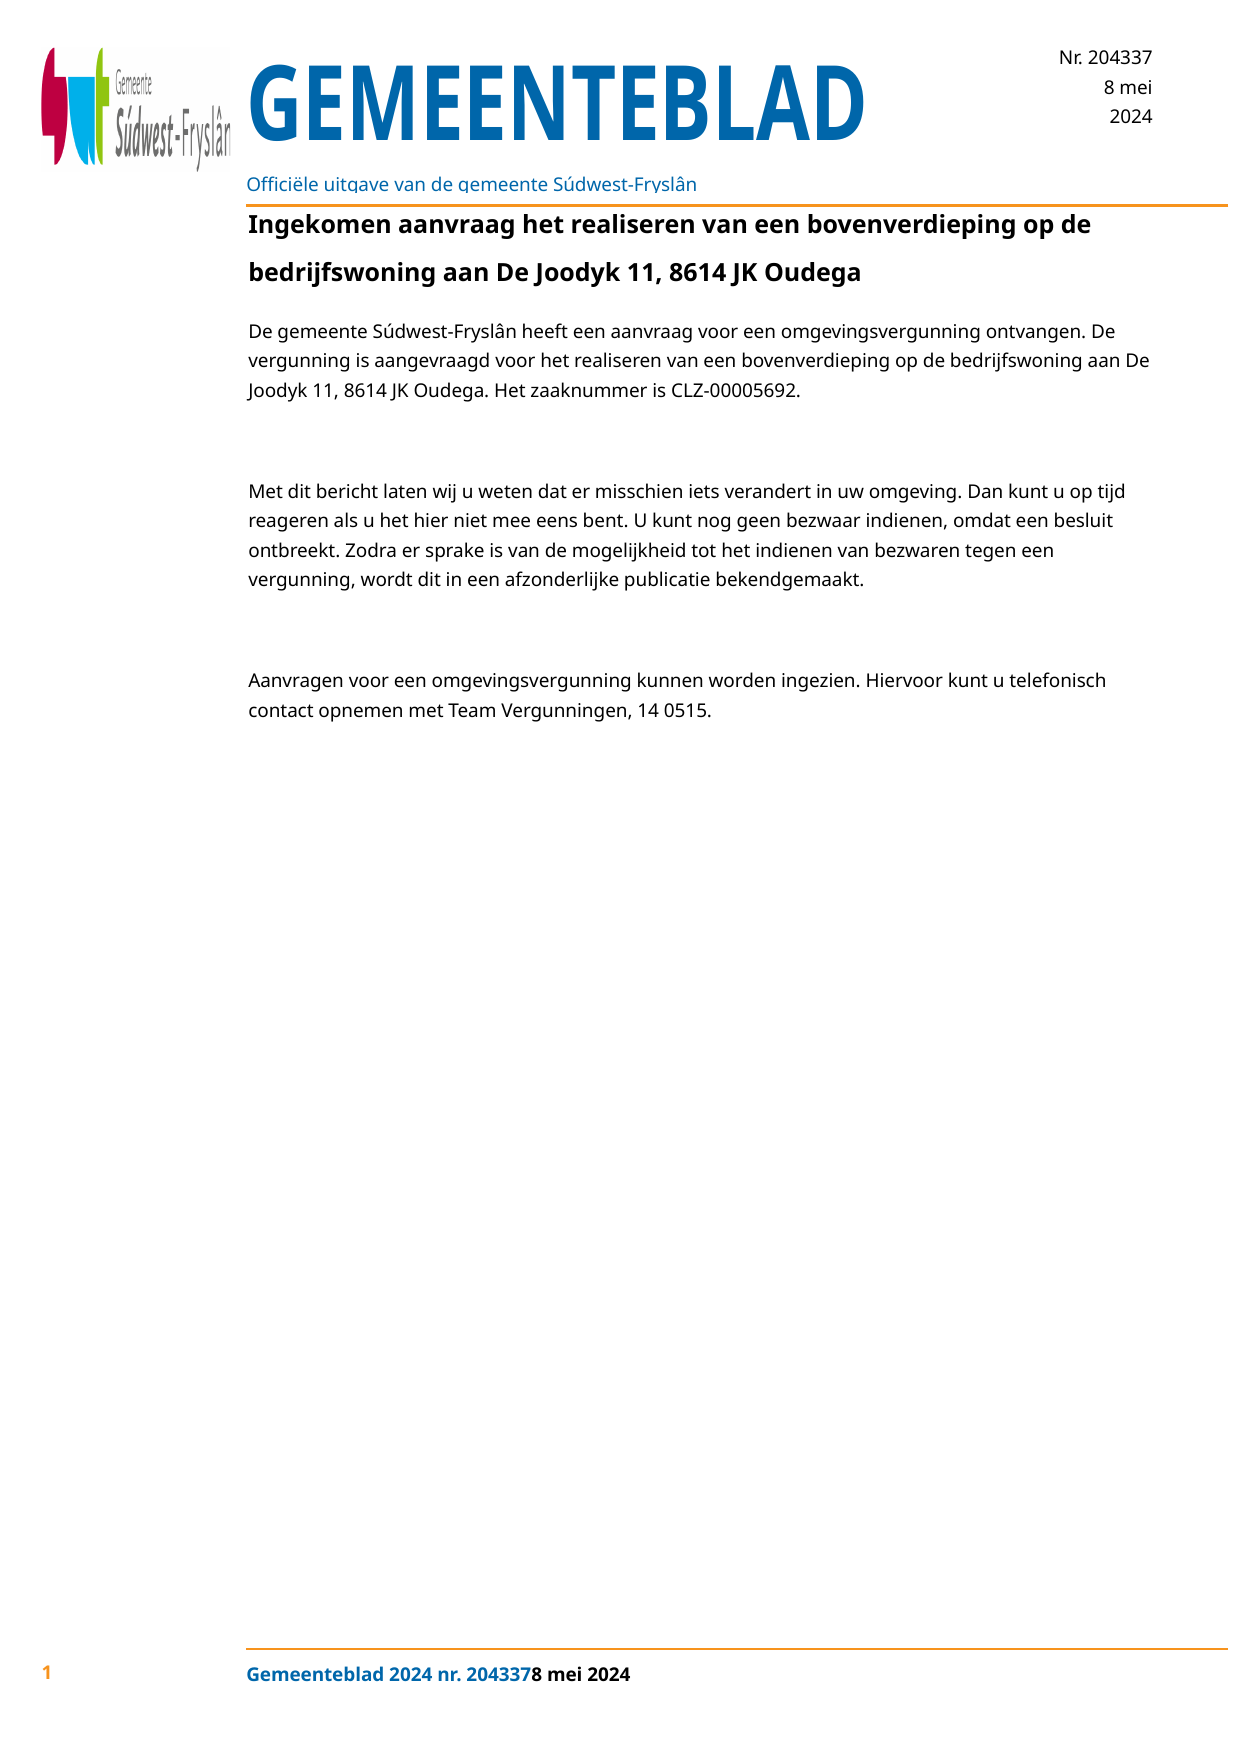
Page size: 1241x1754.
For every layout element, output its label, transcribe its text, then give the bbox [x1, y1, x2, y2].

text De gemeente Súdwest-Fryslân heeft een aanvraag voor een omgevingsvergunning ontvangen. De vergunning is aangevraagd voor het realiseren van een bovenverdieping op de bedrijfswoning aan De Joodyk 11, 8614 JK Oudega. Het zaaknummer is CLZ-00005692. [248, 318, 1152, 403]
picture [41, 47, 231, 172]
text Ingekomen aanvraag het realiseren van een bovenverdieping op de bedrijfswoning aan De Joodyk 11, 8614 JK Oudega [248, 207, 1152, 288]
text Aanvragen voor een omgevingsvergunning kunnen worden ingezien. Hiervoor kunt u telefonisch contact opnemen met Team Vergunningen, 14 0515. [248, 667, 1152, 723]
text Met dit bericht laten wij u weten dat er misschien iets verandert in uw omgeving. Dan kunt u op tijd reageren als u het hier niet mee eens bent. U kunt nog geen bezwaar indienen, omdat een besluit ontbreekt. Zodra er sprake is van de mogelijkheid tot het indienen van bezwaren tegen een vergunning, wordt dit in een afzonderlijke publicatie bekendgemaakt. [248, 478, 1152, 592]
